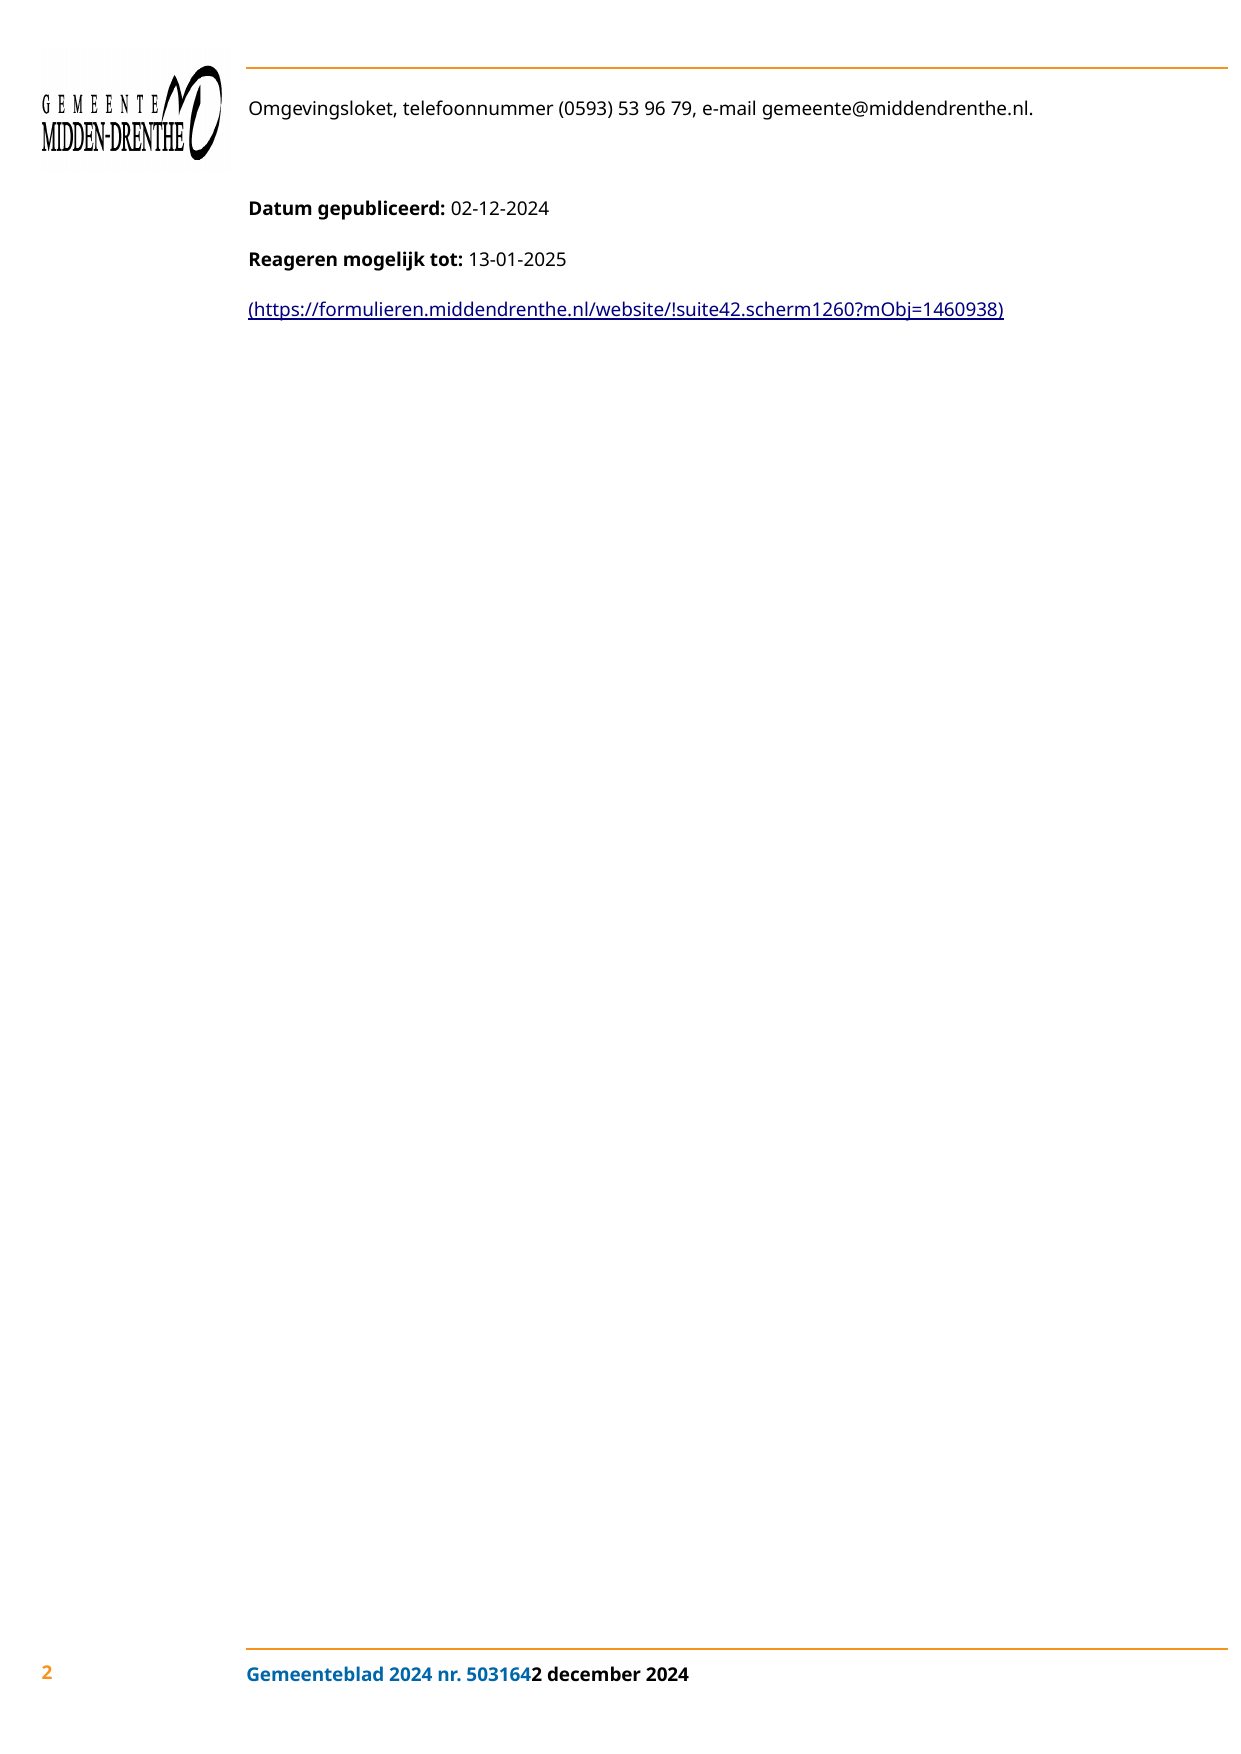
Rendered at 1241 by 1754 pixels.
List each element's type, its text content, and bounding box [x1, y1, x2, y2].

text Omgevingsloket, telefoonnummer (0593) 53 96 79, e-mail gemeente@middendrenthe.nl. [248, 95, 1152, 121]
text (https://formulieren.middendrenthe.nl/website/!suite42.scherm1260?mObj=1460938) [248, 296, 1152, 322]
text Reageren mogelijk tot: 13-01-2025 [248, 246, 1152, 272]
picture [41, 47, 231, 172]
text Datum gepubliceerd: 02-12-2024 [248, 196, 1152, 221]
